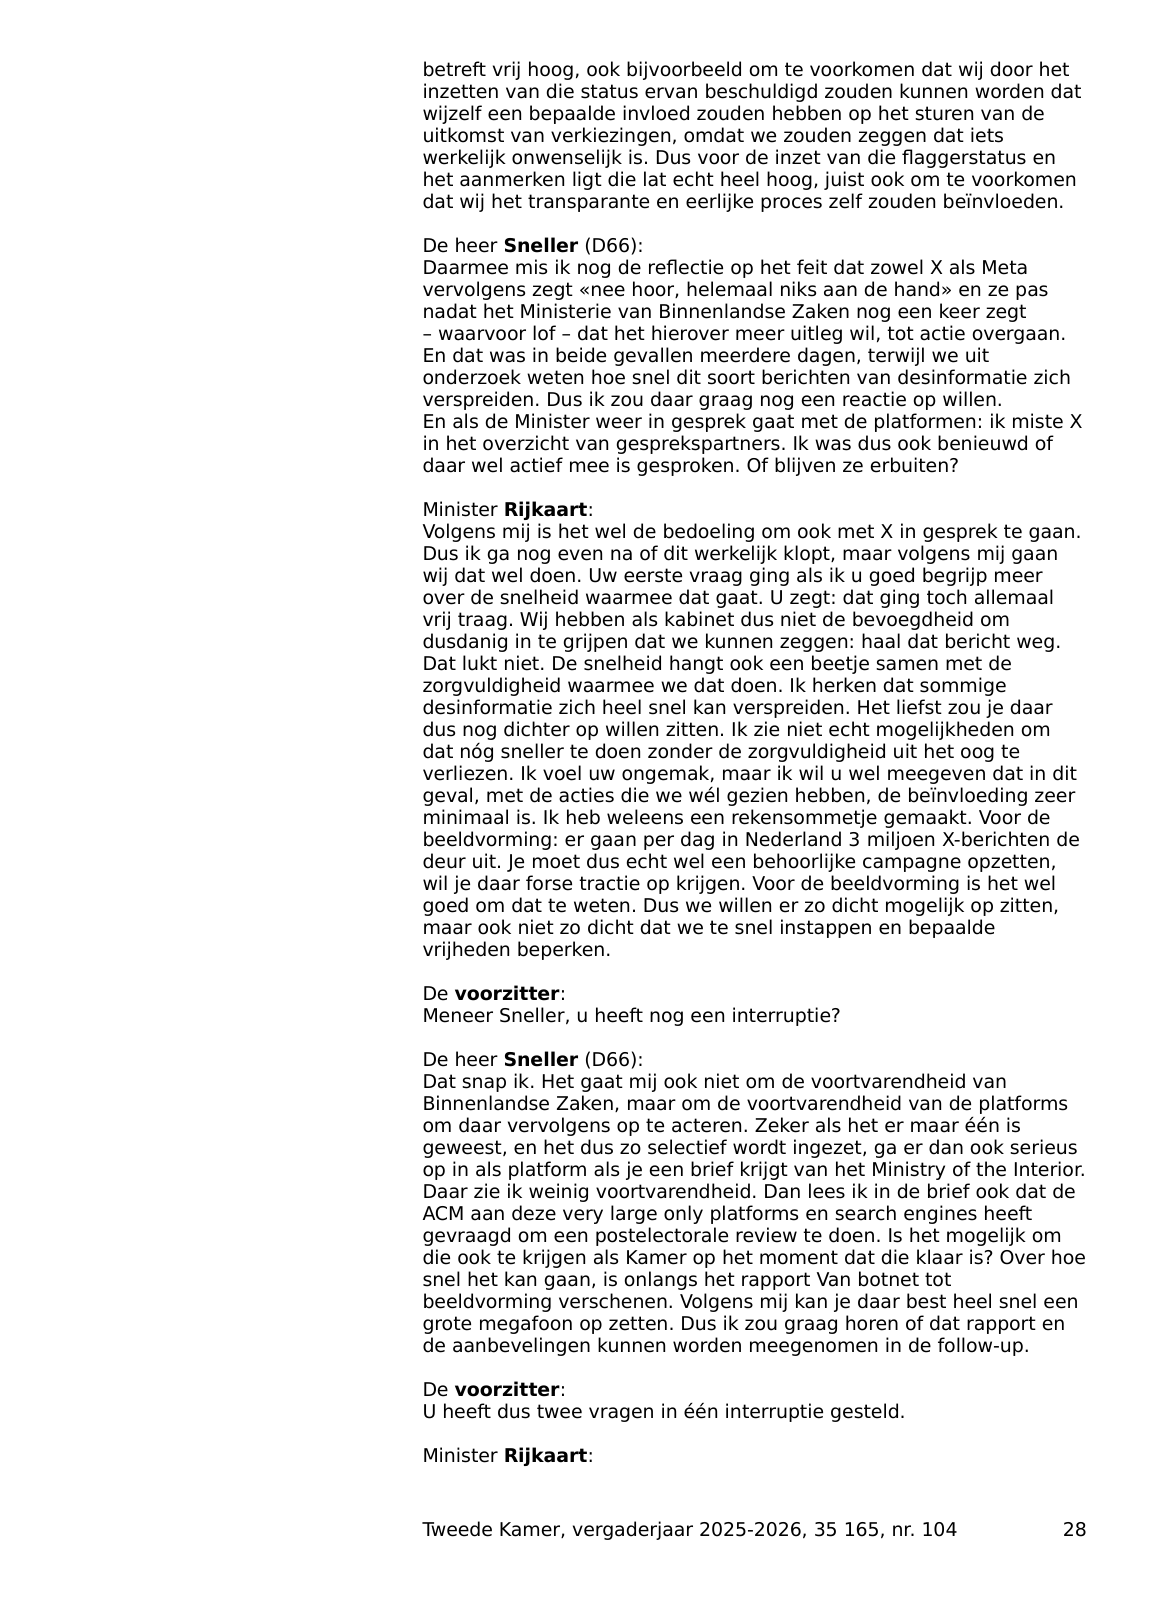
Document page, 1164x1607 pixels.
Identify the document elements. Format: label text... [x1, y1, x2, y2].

text Minister Rijkaart: [422, 1445, 1087, 1467]
text Meneer Sneller, u heeft nog een interruptie? [422, 1005, 1087, 1027]
text Minister Rijkaart: [422, 499, 1087, 521]
text Dat snap ik. Het gaat mij ook niet om de voortvarendheid van Binnenlandse Zaken, maar om de voortvarendheid van de platforms om daar vervolgens op te acteren. Zeker als het er maar één is geweest, en het dus zo selectief wordt ingezet, ga er dan ook serieus op in als platform als je een brief krijgt van het Ministry of the Interior. Daar zie ik weinig voortvarendheid. Dan lees ik in de brief ook dat de ACM aan deze very large only platforms en search engines heeft gevraagd om een postelectorale review te doen. Is het mogelijk om die ook te krijgen als Kamer op het moment dat die klaar is? Over hoe snel het kan gaan, is onlangs het rapport Van botnet tot beeldvorming verschenen. Volgens mij kan je daar best heel snel een grote megafoon op zetten. Dus ik zou graag horen of dat rapport en de aanbevelingen kunnen worden meegenomen in de follow-up. [422, 1071, 1087, 1357]
text De voorzitter: [422, 1379, 1087, 1401]
text De heer Sneller (D66): [422, 235, 1087, 257]
text Volgens mij is het wel de bedoeling om ook met X in gesprek te gaan. Dus ik ga nog even na of dit werkelijk klopt, maar volgens mij gaan wij dat wel doen. Uw eerste vraag ging als ik u goed begrijp meer over de snelheid waarmee dat gaat. U zegt: dat ging toch allemaal vrij traag. Wij hebben als kabinet dus niet de bevoegdheid om dusdanig in te grijpen dat we kunnen zeggen: haal dat bericht weg. Dat lukt niet. De snelheid hangt ook een beetje samen met de zorgvuldigheid waarmee we dat doen. Ik herken dat sommige desinformatie zich heel snel kan verspreiden. Het liefst zou je daar dus nog dichter op willen zitten. Ik zie niet echt mogelijkheden om dat nóg sneller te doen zonder de zorgvuldigheid uit het oog te verliezen. Ik voel uw ongemak, maar ik wil u wel meegeven dat in dit geval, met de acties die we wél gezien hebben, de beïnvloeding zeer minimaal is. Ik heb weleens een rekensommetje gemaakt. Voor de beeldvorming: er gaan per dag in Nederland 3 miljoen X-berichten de deur uit. Je moet dus echt wel een behoorlijke campagne opzetten, wil je daar forse tractie op krijgen. Voor de beeldvorming is het wel goed om dat te weten. Dus we willen er zo dicht mogelijk op zitten, maar ook niet zo dicht dat we te snel instappen en bepaalde vrijheden beperken. [422, 521, 1087, 961]
text En als de Minister weer in gesprek gaat met de platformen: ik miste X in het overzicht van gesprekspartners. Ik was dus ook benieuwd of daar wel actief mee is gesproken. Of blijven ze erbuiten? [422, 411, 1087, 477]
text De voorzitter: [422, 983, 1087, 1005]
text betreft vrij hoog, ook bijvoorbeeld om te voorkomen dat wij door het inzetten van die status ervan beschuldigd zouden kunnen worden dat wijzelf een bepaalde invloed zouden hebben op het sturen van de uitkomst van verkiezingen, omdat we zouden zeggen dat iets werkelijk onwenselijk is. Dus voor de inzet van die flaggerstatus en het aanmerken ligt die lat echt heel hoog, juist ook om te voorkomen dat wij het transparante en eerlijke proces zelf zouden beïnvloeden. [422, 59, 1087, 213]
text U heeft dus twee vragen in één interruptie gesteld. [422, 1401, 1087, 1423]
text De heer Sneller (D66): [422, 1049, 1087, 1071]
text Daarmee mis ik nog de reflectie op het feit dat zowel X als Meta vervolgens zegt «nee hoor, helemaal niks aan de hand» en ze pas nadat het Ministerie van Binnenlandse Zaken nog een keer zegt – waarvoor lof – dat het hierover meer uitleg wil, tot actie overgaan. En dat was in beide gevallen meerdere dagen, terwijl we uit onderzoek weten hoe snel dit soort berichten van desinformatie zich verspreiden. Dus ik zou daar graag nog een reactie op willen. [422, 257, 1087, 411]
